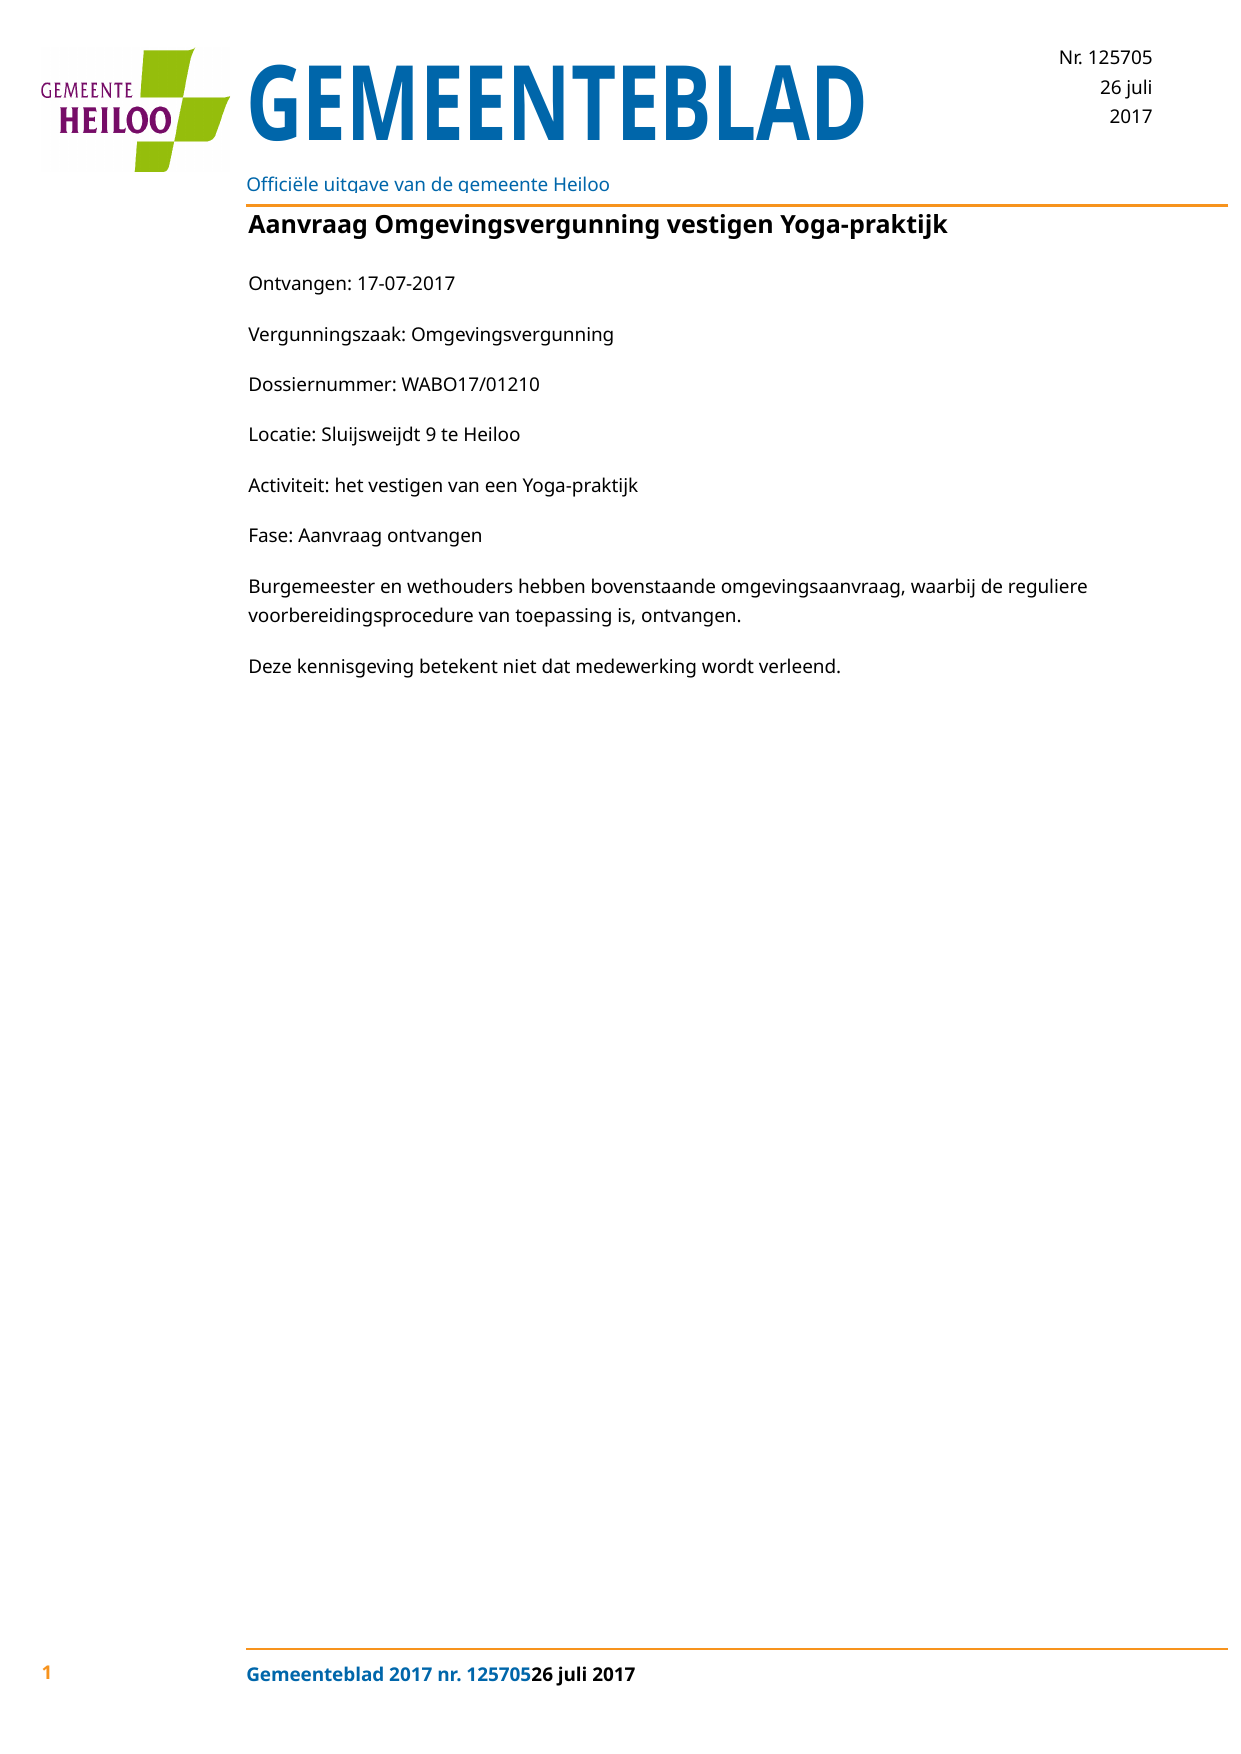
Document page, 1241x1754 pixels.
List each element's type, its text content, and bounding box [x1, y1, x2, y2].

text Locatie: Sluijsweijdt 9 te Heiloo [248, 422, 1152, 447]
text Burgemeester en wethouders hebben bovenstaande omgevingsaanvraag, waarbij de reguliere voorbereidingsprocedure van toepassing is, ontvangen. [248, 573, 1152, 628]
text Ontvangen: 17-07-2017 [248, 270, 1152, 296]
text Aanvraag Omgevingsvergunning vestigen Yoga-praktijk [248, 207, 1152, 241]
text Fase: Aanvraag ontvangen [248, 522, 1152, 548]
text Deze kennisgeving betekent niet dat medewerking wordt verleend. [248, 653, 1152, 678]
text Dossiernummer: WABO17/01210 [248, 371, 1152, 397]
picture [41, 47, 231, 172]
text Activiteit: het vestigen van een Yoga-praktijk [248, 472, 1152, 498]
text Vergunningszaak: Omgevingsvergunning [248, 321, 1152, 346]
